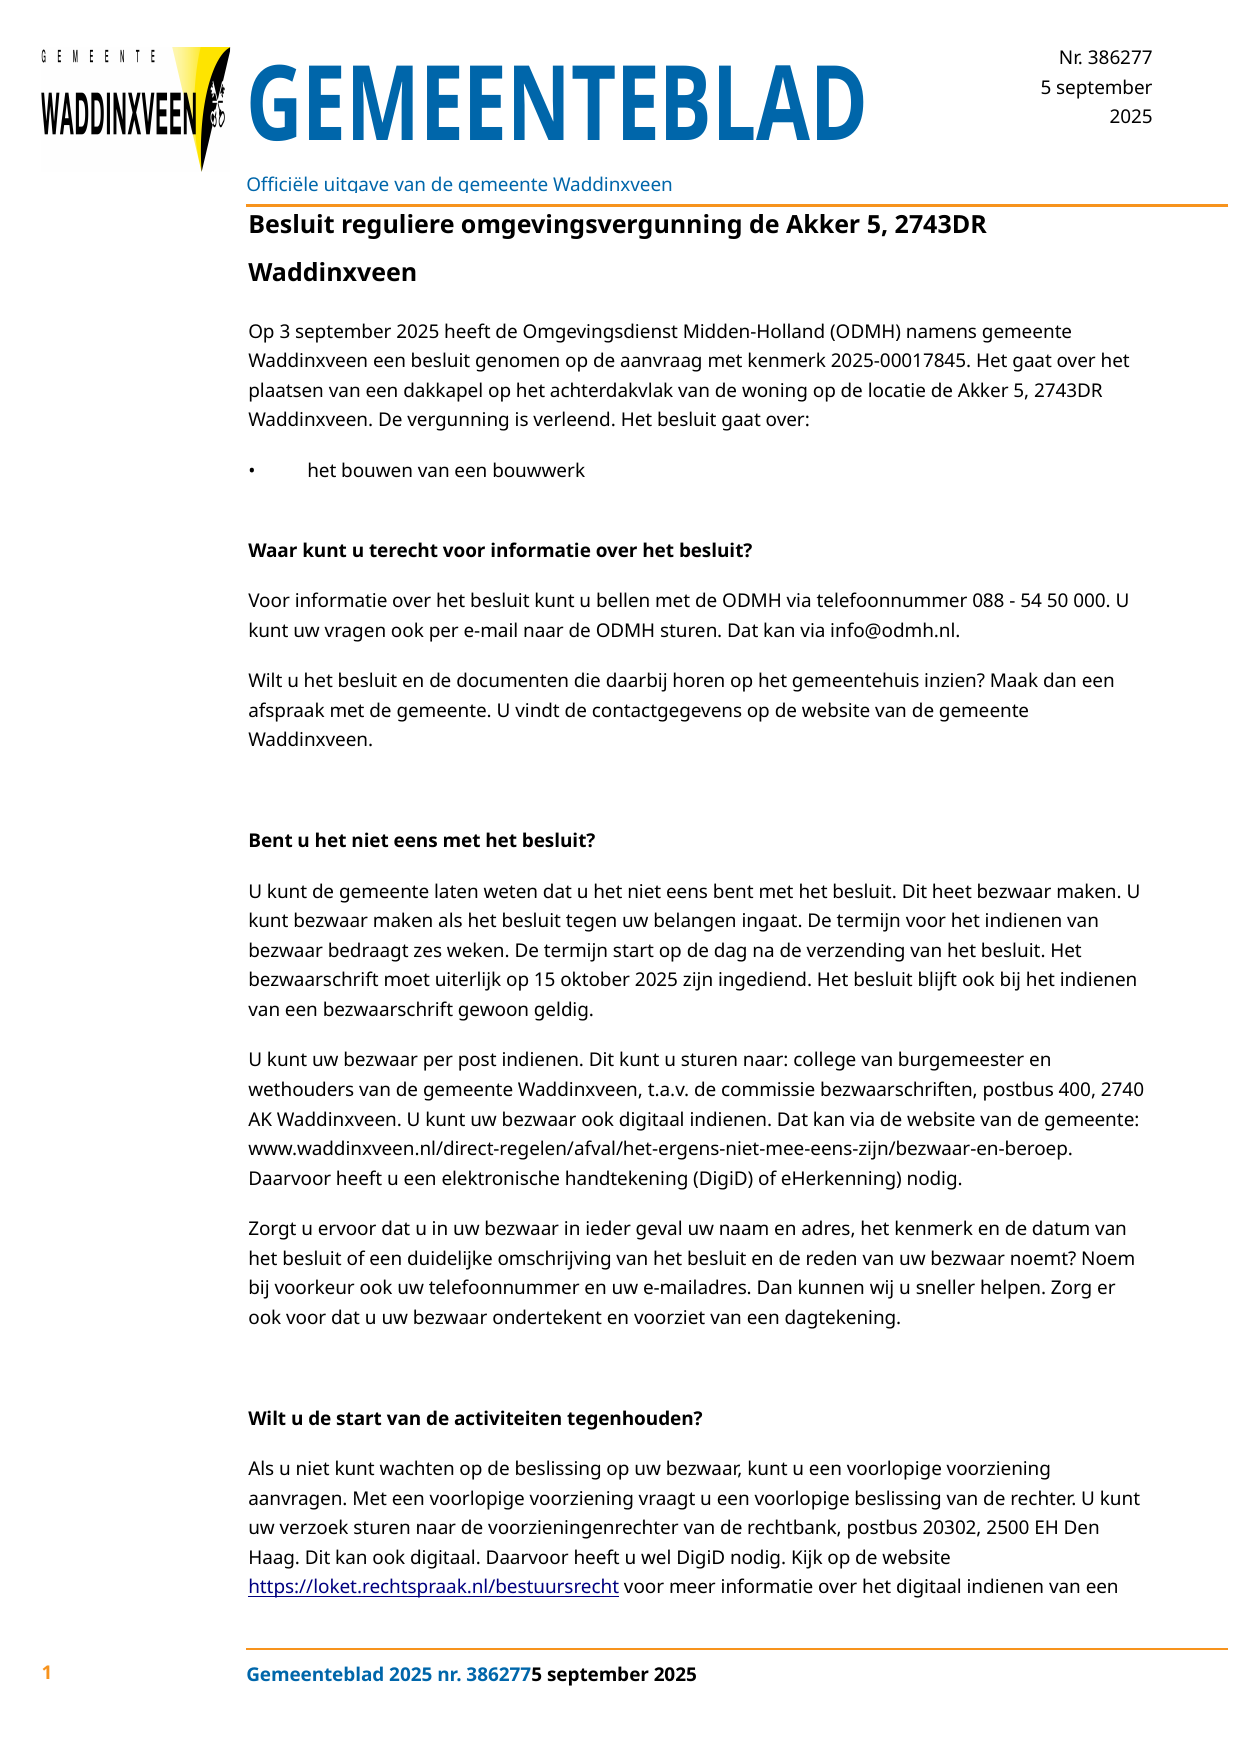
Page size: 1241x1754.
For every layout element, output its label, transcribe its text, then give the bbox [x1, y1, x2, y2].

picture [41, 47, 231, 172]
text Waar kunt u terecht voor informatie over het besluit? [248, 537, 1152, 563]
text Voor informatie over het besluit kunt u bellen met de ODMH via telefoonnummer 088 - 54 50 000. U kunt uw vragen ook per e-mail naar de ODMH sturen. Dat kan via info@odmh.nl. [248, 587, 1152, 643]
text Besluit reguliere omgevingsvergunning de Akker 5, 2743DR Waddinxveen [248, 207, 1152, 288]
text Wilt u de start van de activiteiten tegenhouden? [248, 1405, 1152, 1431]
text U kunt de gemeente laten weten dat u het niet eens bent met het besluit. Dit heet bezwaar maken. U kunt bezwaar maken als het besluit tegen uw belangen ingaat. De termijn voor het indienen van bezwaar bedraagt zes weken. De termijn start op de dag na de verzending van het besluit. Het bezwaarschrift moet uiterlijk op 15 oktober 2025 zijn ingediend. Het besluit blijft ook bij het indienen van een bezwaarschrift gewoon geldig. [248, 878, 1152, 1022]
text Op 3 september 2025 heeft de Omgevingsdienst Midden-Holland (ODMH) namens gemeente Waddinxveen een besluit genomen op de aanvraag met kenmerk 2025-00017845. Het gaat over het plaatsen van een dakkapel op het achterdakvlak van de woning op de locatie de Akker 5, 2743DR Waddinxveen. De vergunning is verleend. Het besluit gaat over: [248, 318, 1152, 432]
text Als u niet kunt wachten op de beslissing op uw bezwaar, kunt u een voorlopige voorziening aanvragen. Met een voorlopige voorziening vraagt u een voorlopige beslissing van de rechter. U kunt uw verzoek sturen naar de voorzieningenrechter van de rechtbank, postbus 20302, 2500 EH Den Haag. Dit kan ook digitaal. Daarvoor heeft u wel DigiD nodig. Kijk op de website https://loket.rechtspraak.nl/bestuursrecht voor meer informatie over het digitaal indienen van een [248, 1455, 1152, 1599]
text Zorgt u ervoor dat u in uw bezwaar in ieder geval uw naam en adres, het kenmerk en de datum van het besluit of een duidelijke omschrijving van het besluit en de reden van uw bezwaar noemt? Noem bij voorkeur ook uw telefoonnummer en uw e-mailadres. Dan kunnen wij u sneller helpen. Zorg er ook voor dat u uw bezwaar ondertekent en voorziet van een dagtekening. [248, 1215, 1152, 1330]
list het bouwen van een bouwwerk [248, 457, 1152, 483]
text U kunt uw bezwaar per post indienen. Dit kunt u sturen naar: college van burgemeester en wethouders van de gemeente Waddinxveen, t.a.v. de commissie bezwaarschriften, postbus 400, 2740 AK Waddinxveen. U kunt uw bezwaar ook digitaal indienen. Dat kan via de website van de gemeente: www.waddinxveen.nl/direct-regelen/afval/het-ergens-niet-mee-eens-zijn/bezwaar-en-beroep. Daarvoor heeft u een elektronische handtekening (DigiD) of eHerkenning) nodig. [248, 1047, 1152, 1191]
text Bent u het niet eens met het besluit? [248, 827, 1152, 853]
text Wilt u het besluit en de documenten die daarbij horen op het gemeentehuis inzien? Maak dan een afspraak met de gemeente. U vindt de contactgegevens op de website van de gemeente Waddinxveen. [248, 667, 1152, 752]
